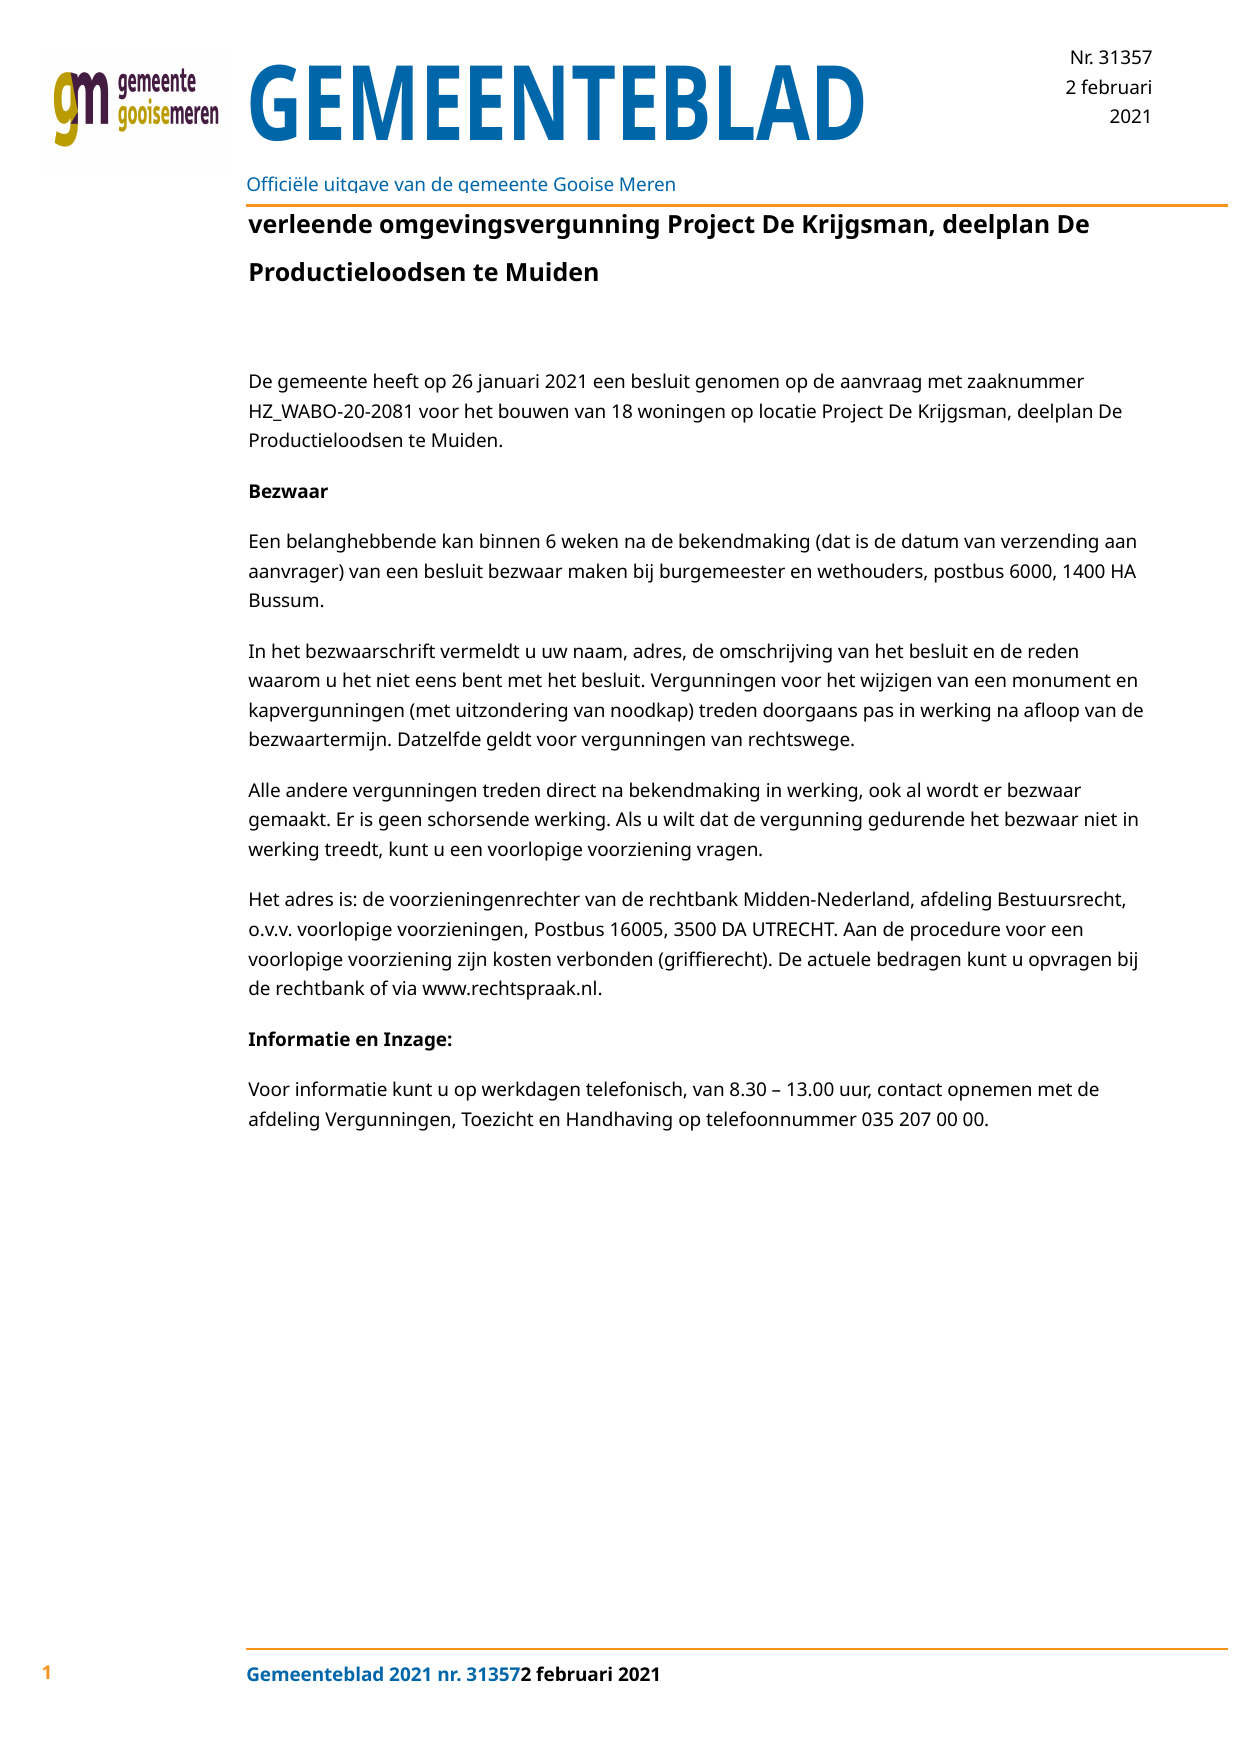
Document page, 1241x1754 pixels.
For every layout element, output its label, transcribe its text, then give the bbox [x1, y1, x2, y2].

text Alle andere vergunningen treden direct na bekendmaking in werking, ook al wordt er bezwaar gemaakt. Er is geen schorsende werking. Als u wilt dat de vergunning gedurende het bezwaar niet in werking treedt, kunt u een voorlopige voorziening vragen. [248, 777, 1152, 862]
text Voor informatie kunt u op werkdagen telefonisch, van 8.30 – 13.00 uur, contact opnemen met de afdeling Vergunningen, Toezicht en Handhaving op telefoonnummer 035 207 00 00. [248, 1076, 1152, 1132]
text Een belanghebbende kan binnen 6 weken na de bekendmaking (dat is de datum van verzending aan aanvrager) van een besluit bezwaar maken bij burgemeester en wethouders, postbus 6000, 1400 HA Bussum. [248, 528, 1152, 613]
text verleende omgevingsvergunning Project De Krijgsman, deelplan De Productieloodsen te Muiden [248, 207, 1152, 288]
text Informatie en Inzage: [248, 1026, 1152, 1052]
text De gemeente heeft op 26 januari 2021 een besluit genomen op de aanvraag met zaaknummer HZ_WABO-20-2081 voor het bouwen van 18 woningen op locatie Project De Krijgsman, deelplan De Productieloodsen te Muiden. [248, 368, 1152, 453]
text In het bezwaarschrift vermeldt u uw naam, adres, de omschrijving van het besluit en de reden waarom u het niet eens bent met het besluit. Vergunningen voor het wijzigen van een monument en kapvergunningen (met uitzondering van noodkap) treden doorgaans pas in werking na afloop van de bezwaartermijn. Datzelfde geldt voor vergunningen van rechtswege. [248, 638, 1152, 752]
text Bezwaar [248, 478, 1152, 504]
picture [41, 47, 231, 172]
text Het adres is: de voorzieningenrechter van de rechtbank Midden-Nederland, afdeling Bestuursrecht, o.v.v. voorlopige voorzieningen, Postbus 16005, 3500 DA UTRECHT. Aan de procedure voor een voorlopige voorziening zijn kosten verbonden (griffierecht). De actuele bedragen kunt u opvragen bij de rechtbank of via www.rechtspraak.nl. [248, 887, 1152, 1001]
